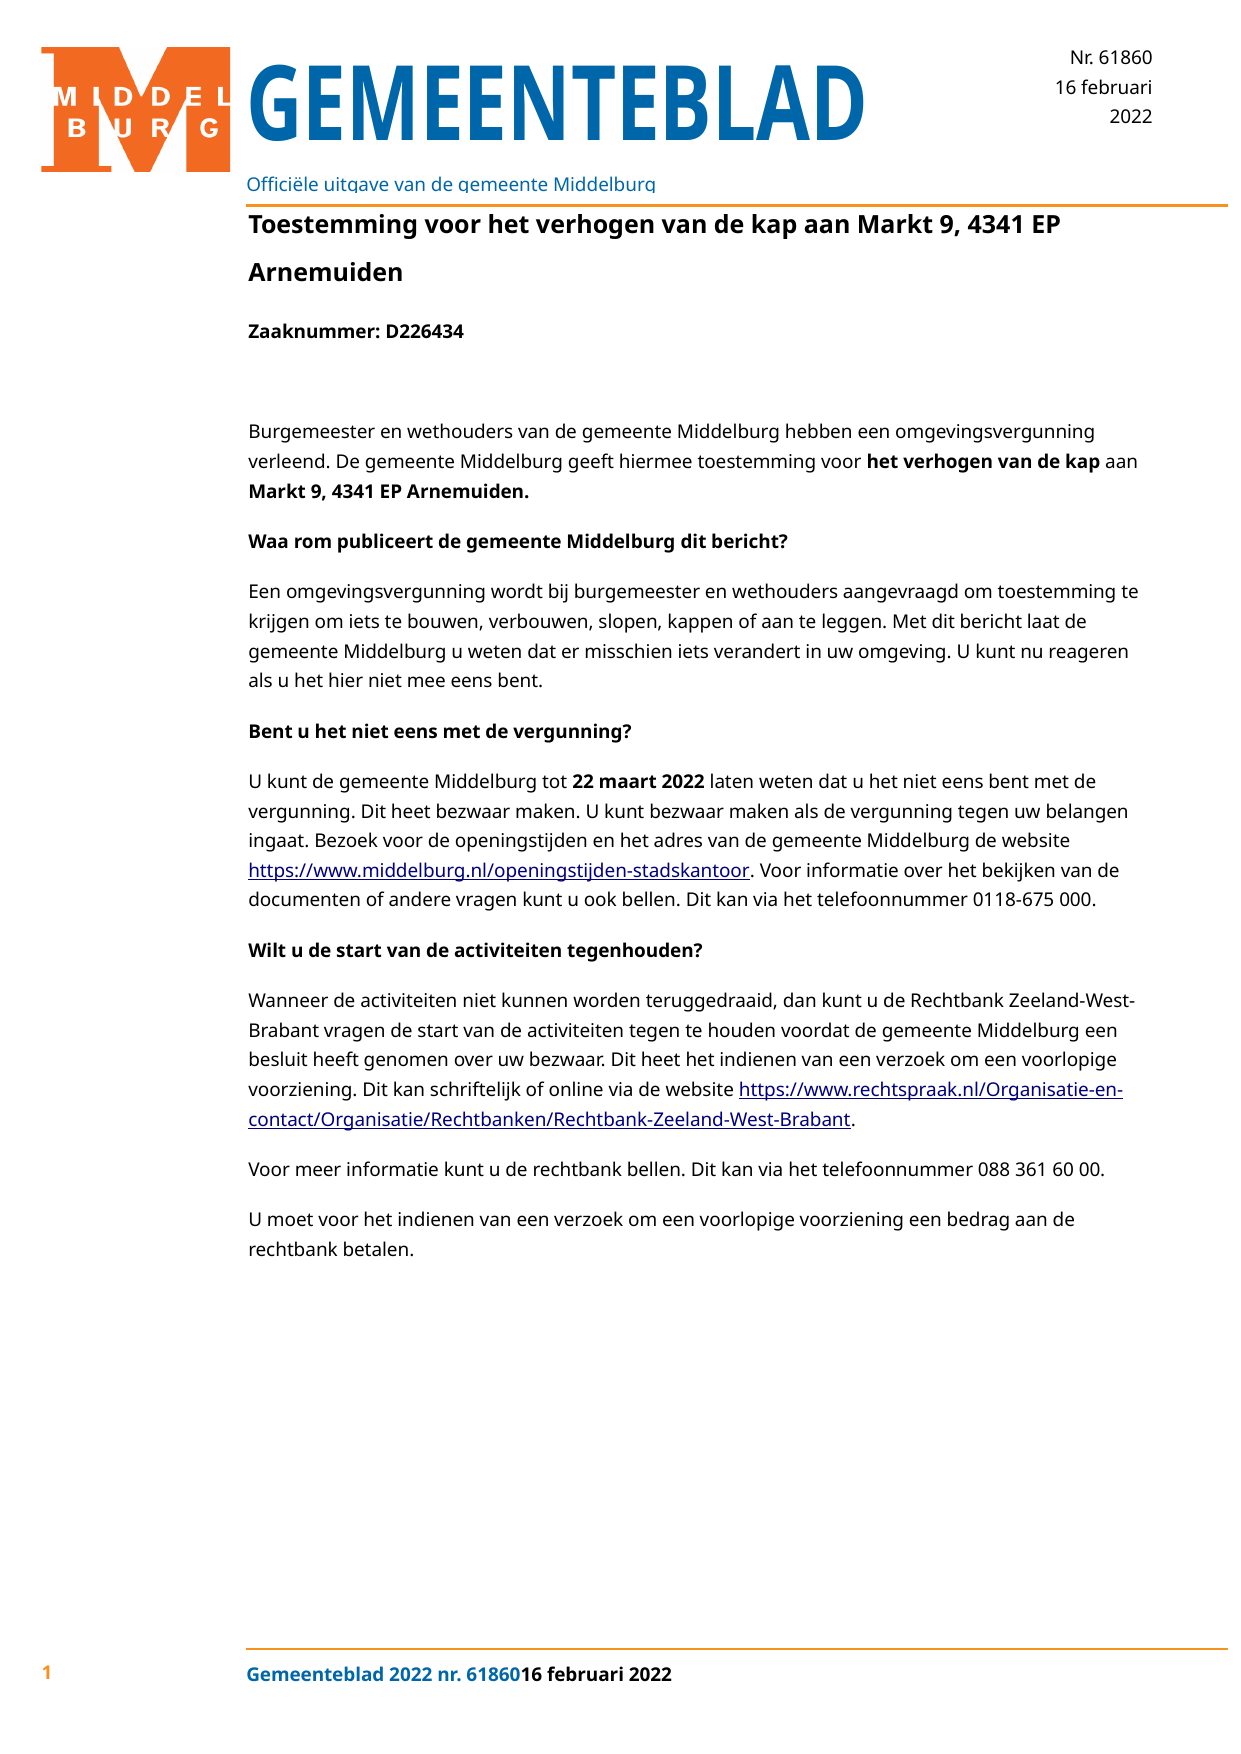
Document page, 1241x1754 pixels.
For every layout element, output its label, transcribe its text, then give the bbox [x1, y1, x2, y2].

text Bent u het niet eens met de vergunning? [248, 718, 1152, 744]
picture [41, 47, 231, 172]
text Zaaknummer: D226434 [248, 318, 1152, 344]
text Waa rom publiceert de gemeente Middelburg dit bericht? [248, 528, 1152, 554]
text U kunt de gemeente Middelburg tot 22 maart 2022 laten weten dat u het niet eens bent met de vergunning. Dit heet bezwaar maken. U kunt bezwaar maken als de vergunning tegen uw belangen ingaat. Bezoek voor de openingstijden en het adres van de gemeente Middelburg de website https://www.middelburg.nl/openingstijden-stadskantoor. Voor informatie over het bekijken van de documenten of andere vragen kunt u ook bellen. Dit kan via het telefoonnummer 0118-675 000. [248, 768, 1152, 912]
text Voor meer informatie kunt u de rechtbank bellen. Dit kan via het telefoonnummer 088 361 60 00. [248, 1156, 1152, 1182]
text Burgemeester en wethouders van de gemeente Middelburg hebben een omgevingsvergunning verleend. De gemeente Middelburg geeft hiermee toestemming voor het verhogen van de kap aan Markt 9, 4341 EP Arnemuiden. [248, 419, 1152, 504]
text Wilt u de start van de activiteiten tegenhouden? [248, 937, 1152, 963]
text U moet voor het indienen van een verzoek om een voorlopige voorziening een bedrag aan de rechtbank betalen. [248, 1207, 1152, 1262]
text Wanneer de activiteiten niet kunnen worden teruggedraaid, dan kunt u de Rechtbank Zeeland-West-Brabant vragen de start van de activiteiten tegen te houden voordat de gemeente Middelburg een besluit heeft genomen over uw bezwaar. Dit heet het indienen van een verzoek om een voorlopige voorziening. Dit kan schriftelijk of online via de website https://www.rechtspraak.nl/Organisatie-en-contact/Organisatie/Rechtbanken/Rechtbank-Zeeland-West-Brabant. [248, 987, 1152, 1132]
text Toestemming voor het verhogen van de kap aan Markt 9, 4341 EP Arnemuiden [248, 207, 1152, 288]
text Een omgevingsvergunning wordt bij burgemeester en wethouders aangevraagd om toestemming te krijgen om iets te bouwen, verbouwen, slopen, kappen of aan te leggen. Met dit bericht laat de gemeente Middelburg u weten dat er misschien iets verandert in uw omgeving. U kunt nu reageren als u het hier niet mee eens bent. [248, 579, 1152, 693]
